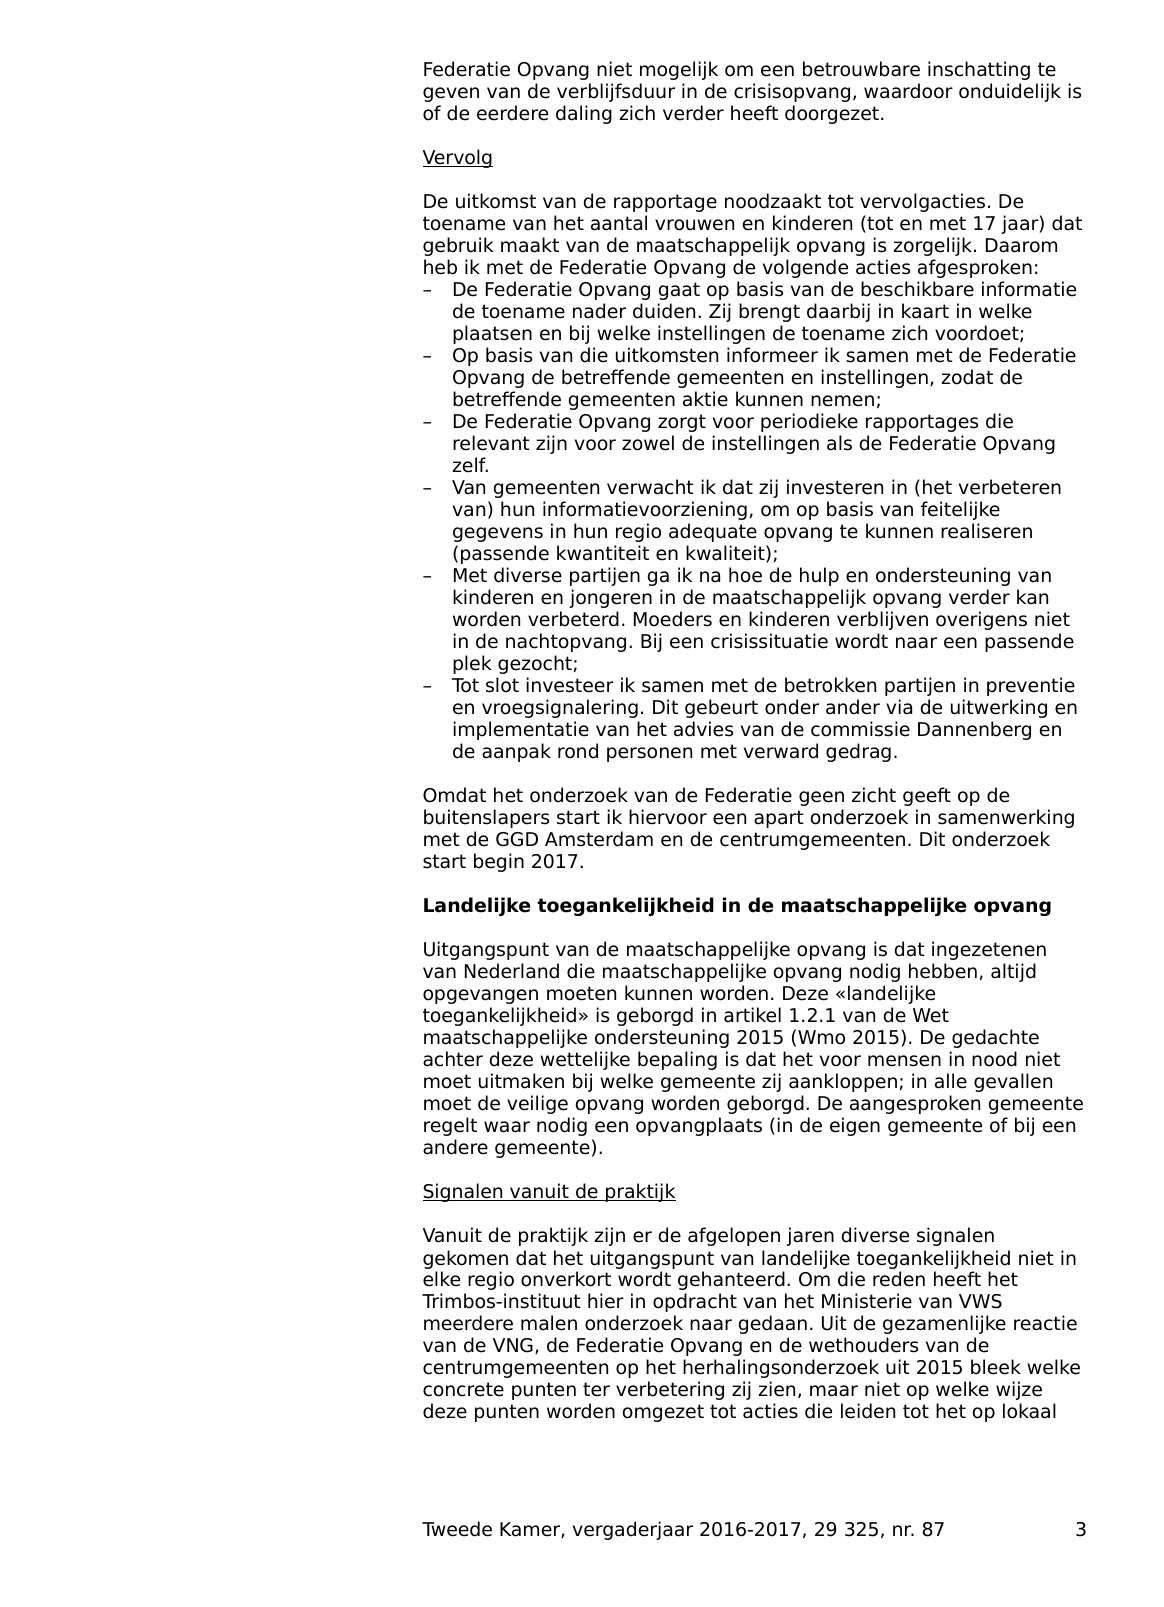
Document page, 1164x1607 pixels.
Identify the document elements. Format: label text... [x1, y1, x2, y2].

subtitle Vervolg [422, 147, 1087, 169]
text – De Federatie Opvang gaat op basis van de beschikbare informatie de toename nader duiden. Zij brengt daarbij in kaart in welke plaatsen en bij welke instellingen de toename zich voordoet; [422, 279, 1087, 345]
text Omdat het onderzoek van de Federatie geen zicht geeft op de buitenslapers start ik hiervoor een apart onderzoek in samenwerking met de GGD Amsterdam en de centrumgemeenten. Dit onderzoek start begin 2017. [422, 785, 1087, 873]
text – Met diverse partijen ga ik na hoe de hulp en ondersteuning van kinderen en jongeren in de maatschappelijk opvang verder kan worden verbeterd. Moeders en kinderen verblijven overigens niet in de nachtopvang. Bij een crisissituatie wordt naar een passende plek gezocht; [422, 565, 1087, 675]
text – Op basis van die uitkomsten informeer ik samen met de Federatie Opvang de betreffende gemeenten en instellingen, zodat de betreffende gemeenten aktie kunnen nemen; [422, 345, 1087, 411]
text De uitkomst van de rapportage noodzaakt tot vervolgacties. De toename van het aantal vrouwen en kinderen (tot en met 17 jaar) dat gebruik maakt van de maatschappelijk opvang is zorgelijk. Daarom heb ik met de Federatie Opvang de volgende acties afgesproken: [422, 191, 1087, 279]
subtitle Landelijke toegankelijkheid in de maatschappelijke opvang [422, 895, 1087, 917]
text – Van gemeenten verwacht ik dat zij investeren in (het verbeteren van) hun informatievoorziening, om op basis van feitelijke gegevens in hun regio adequate opvang te kunnen realiseren (passende kwantiteit en kwaliteit); [422, 477, 1087, 565]
text – De Federatie Opvang zorgt voor periodieke rapportages die relevant zijn voor zowel de instellingen als de Federatie Opvang zelf. [422, 411, 1087, 477]
text Federatie Opvang niet mogelijk om een betrouwbare inschatting te geven van de verblijfsduur in de crisisopvang, waardoor onduidelijk is of de eerdere daling zich verder heeft doorgezet. [422, 59, 1087, 125]
text Uitgangspunt van de maatschappelijke opvang is dat ingezetenen van Nederland die maatschappelijke opvang nodig hebben, altijd opgevangen moeten kunnen worden. Deze «landelijke toegankelijkheid» is geborgd in artikel 1.2.1 van de Wet maatschappelijke ondersteuning 2015 (Wmo 2015). De gedachte achter deze wettelijke bepaling is dat het voor mensen in nood niet moet uitmaken bij welke gemeente zij aankloppen; in alle gevallen moet de veilige opvang worden geborgd. De aangesproken gemeente regelt waar nodig een opvangplaats (in de eigen gemeente of bij een andere gemeente). [422, 939, 1087, 1159]
text Vanuit de praktijk zijn er de afgelopen jaren diverse signalen gekomen dat het uitgangspunt van landelijke toegankelijkheid niet in elke regio onverkort wordt gehanteerd. Om die reden heeft het Trimbos-instituut hier in opdracht van het Ministerie van VWS meerdere malen onderzoek naar gedaan. Uit de gezamenlijke reactie van de VNG, de Federatie Opvang en de wethouders van de centrumgemeenten op het herhalingsonderzoek uit 2015 bleek welke concrete punten ter verbetering zij zien, maar niet op welke wijze deze punten worden omgezet tot acties die leiden tot het op lokaal [422, 1225, 1087, 1423]
subtitle Signalen vanuit de praktijk [422, 1181, 1087, 1203]
text – Tot slot investeer ik samen met de betrokken partijen in preventie en vroegsignalering. Dit gebeurt onder ander via de uitwerking en implementatie van het advies van de commissie Dannenberg en de aanpak rond personen met verward gedrag. [422, 675, 1087, 763]
